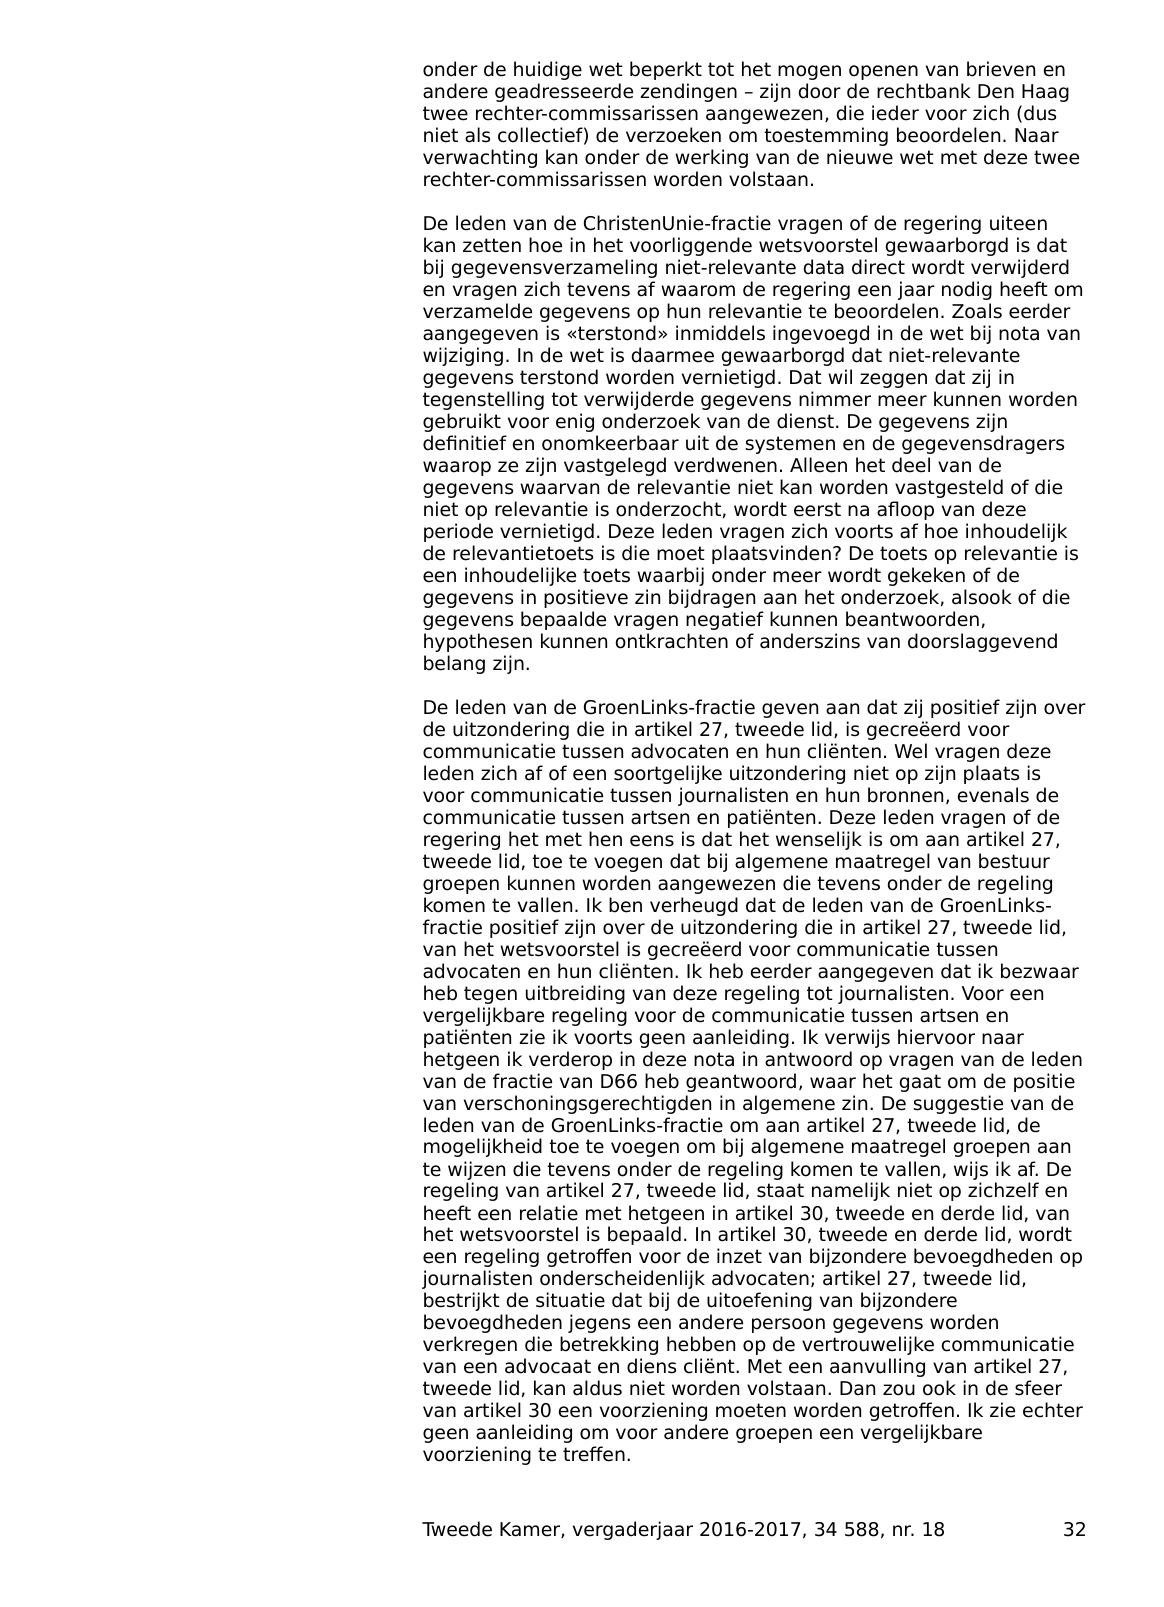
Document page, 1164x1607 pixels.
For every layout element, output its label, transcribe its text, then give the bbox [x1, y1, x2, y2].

text De leden van de ChristenUnie-fractie vragen of de regering uiteen kan zetten hoe in het voorliggende wetsvoorstel gewaarborgd is dat bij gegevensverzameling niet-relevante data direct wordt verwijderd en vragen zich tevens af waarom de regering een jaar nodig heeft om verzamelde gegevens op hun relevantie te beoordelen. Zoals eerder aangegeven is «terstond» inmiddels ingevoegd in de wet bij nota van wijziging. In de wet is daarmee gewaarborgd dat niet-relevante gegevens terstond worden vernietigd. Dat wil zeggen dat zij in tegenstelling tot verwijderde gegevens nimmer meer kunnen worden gebruikt voor enig onderzoek van de dienst. De gegevens zijn definitief en onomkeerbaar uit de systemen en de gegevensdragers waarop ze zijn vastgelegd verdwenen. Alleen het deel van de gegevens waarvan de relevantie niet kan worden vastgesteld of die niet op relevantie is onderzocht, wordt eerst na afloop van deze periode vernietigd. Deze leden vragen zich voorts af hoe inhoudelijk de relevantietoets is die moet plaatsvinden? De toets op relevantie is een inhoudelijke toets waarbij onder meer wordt gekeken of de gegevens in positieve zin bijdragen aan het onderzoek, alsook of die gegevens bepaalde vragen negatief kunnen beantwoorden, hypothesen kunnen ontkrachten of anderszins van doorslaggevend belang zijn. [422, 213, 1087, 675]
text De leden van de GroenLinks-fractie geven aan dat zij positief zijn over de uitzondering die in artikel 27, tweede lid, is gecreëerd voor communicatie tussen advocaten en hun cliënten. Wel vragen deze leden zich af of een soortgelijke uitzondering niet op zijn plaats is voor communicatie tussen journalisten en hun bronnen, evenals de communicatie tussen artsen en patiënten. Deze leden vragen of de regering het met hen eens is dat het wenselijk is om aan artikel 27, tweede lid, toe te voegen dat bij algemene maatregel van bestuur groepen kunnen worden aangewezen die tevens onder de regeling komen te vallen. Ik ben verheugd dat de leden van de GroenLinks-fractie positief zijn over de uitzondering die in artikel 27, tweede lid, van het wetsvoorstel is gecreëerd voor communicatie tussen advocaten en hun cliënten. Ik heb eerder aangegeven dat ik bezwaar heb tegen uitbreiding van deze regeling tot journalisten. Voor een vergelijkbare regeling voor de communicatie tussen artsen en patiënten zie ik voorts geen aanleiding. Ik verwijs hiervoor naar hetgeen ik verderop in deze nota in antwoord op vragen van de leden van de fractie van D66 heb geantwoord, waar het gaat om de positie van verschoningsgerechtigden in algemene zin. De suggestie van de leden van de GroenLinks-fractie om aan artikel 27, tweede lid, de mogelijkheid toe te voegen om bij algemene maatregel groepen aan te wijzen die tevens onder de regeling komen te vallen, wijs ik af. De regeling van artikel 27, tweede lid, staat namelijk niet op zichzelf en heeft een relatie met hetgeen in artikel 30, tweede en derde lid, van het wetsvoorstel is bepaald. In artikel 30, tweede en derde lid, wordt een regeling getroffen voor de inzet van bijzondere bevoegdheden op journalisten onderscheidenlijk advocaten; artikel 27, tweede lid, bestrijkt de situatie dat bij de uitoefening van bijzondere bevoegdheden jegens een andere persoon gegevens worden verkregen die betrekking hebben op de vertrouwelijke communicatie van een advocaat en diens cliënt. Met een aanvulling van artikel 27, tweede lid, kan aldus niet worden volstaan. Dan zou ook in de sfeer van artikel 30 een voorziening moeten worden getroffen. Ik zie echter geen aanleiding om voor andere groepen een vergelijkbare voorziening te treffen. [422, 697, 1087, 1466]
text onder de huidige wet beperkt tot het mogen openen van brieven en andere geadresseerde zendingen – zijn door de rechtbank Den Haag twee rechter-commissarissen aangewezen, die ieder voor zich (dus niet als collectief) de verzoeken om toestemming beoordelen. Naar verwachting kan onder de werking van de nieuwe wet met deze twee rechter-commissarissen worden volstaan. [422, 59, 1087, 191]
